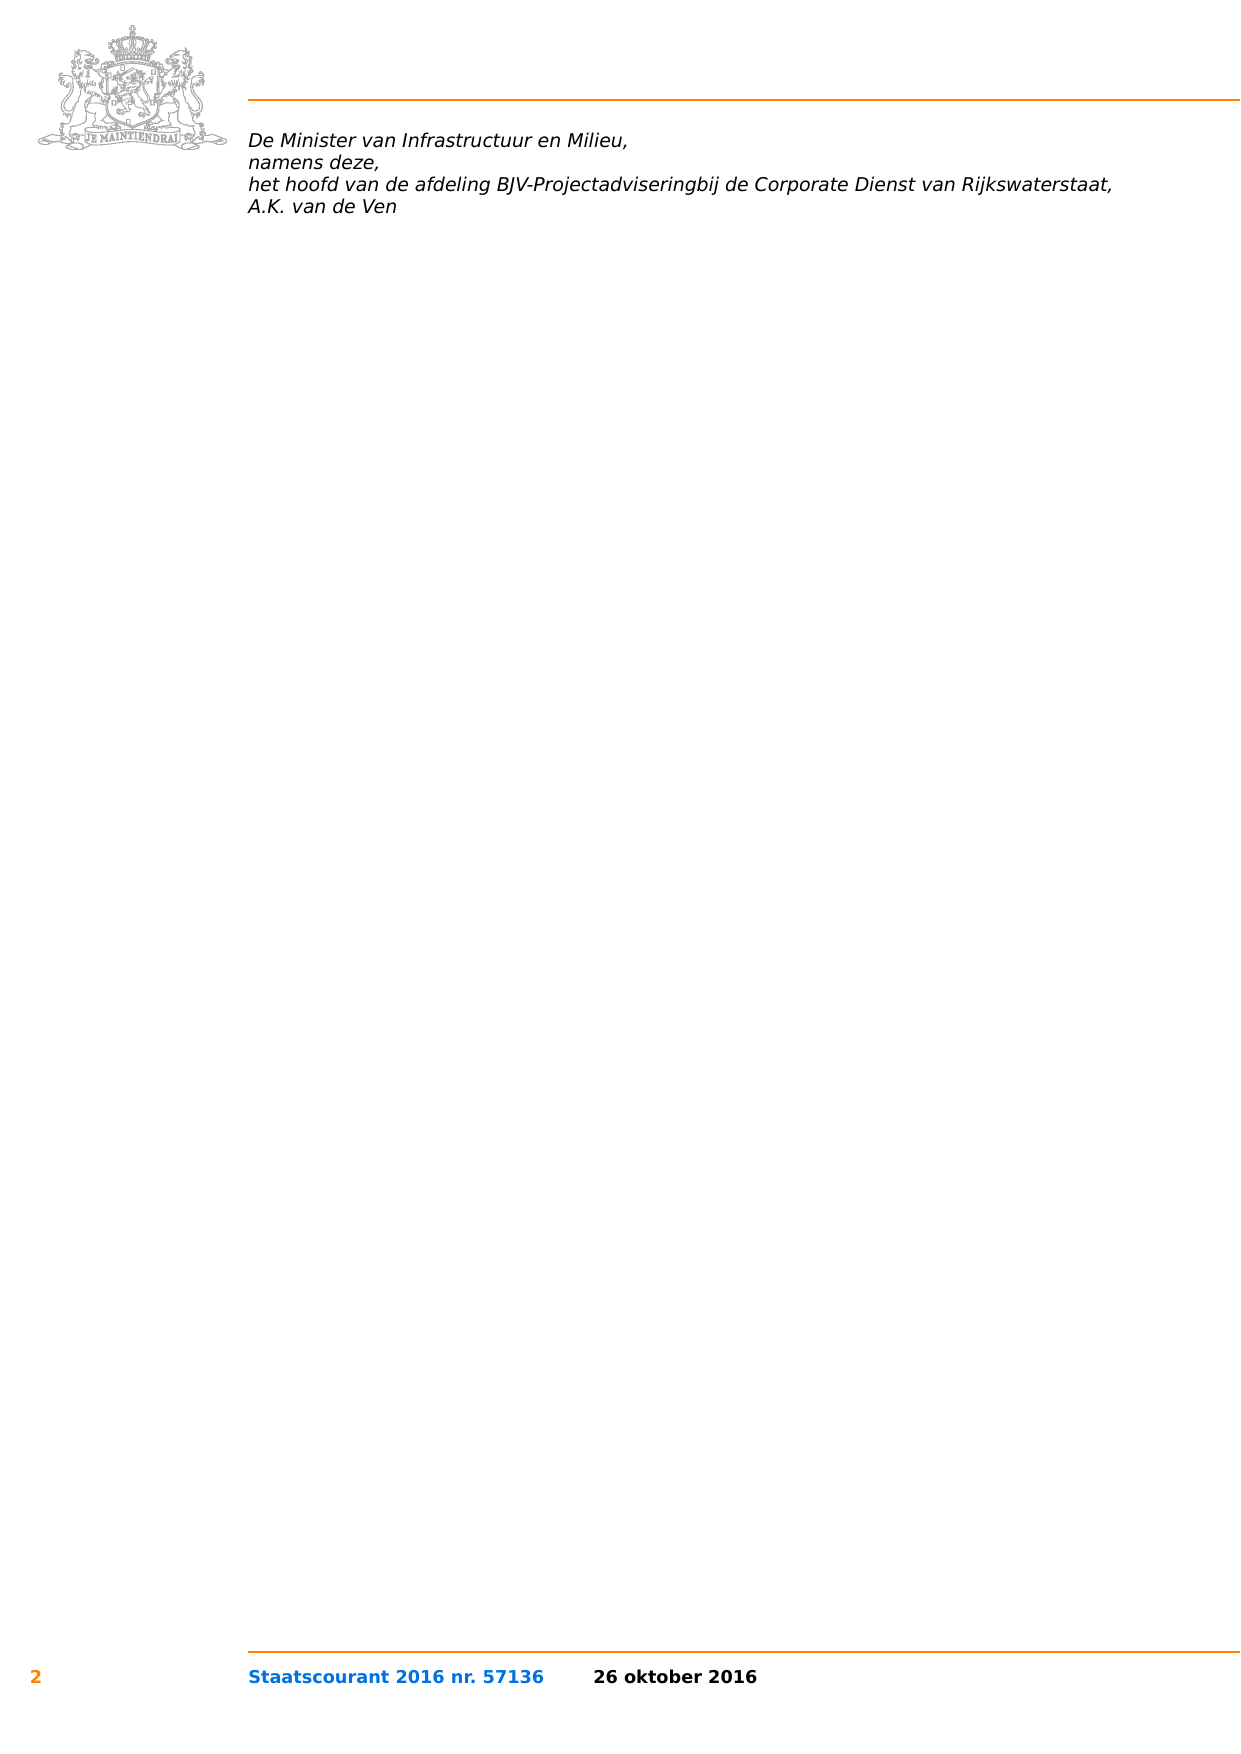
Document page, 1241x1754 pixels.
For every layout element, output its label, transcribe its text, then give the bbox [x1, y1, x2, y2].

text De Minister van Infrastructuur en Milieu, namens deze, het hoofd van de afdeling BJV-Projectadviseringbij de Corporate Dienst van Rijkswaterstaat, A.K. van de Ven [248, 130, 1163, 218]
picture [38, 25, 227, 150]
